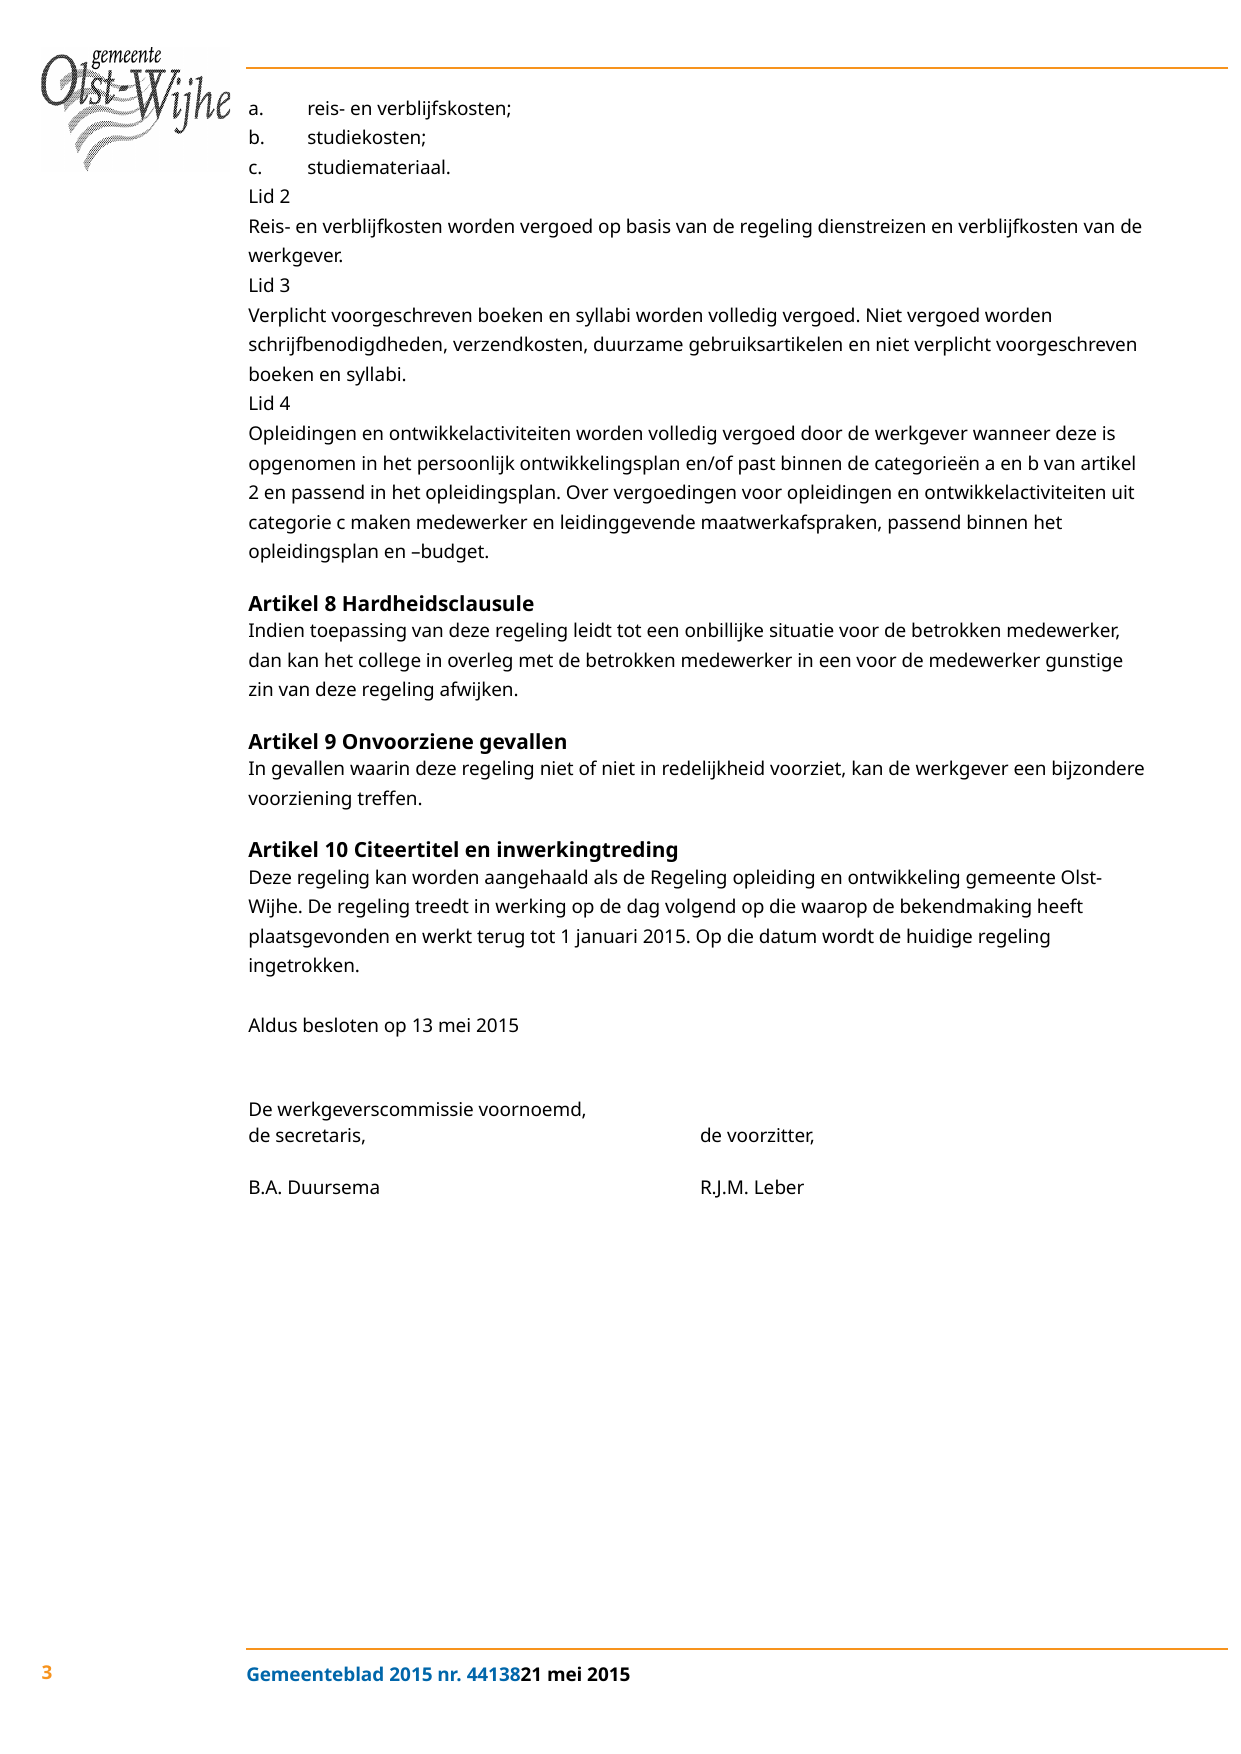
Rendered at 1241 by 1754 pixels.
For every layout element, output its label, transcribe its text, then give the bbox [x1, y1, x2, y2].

table_cell de voorzitter, [700, 1123, 1152, 1148]
text Lid 4 [248, 391, 1152, 416]
text Reis- en verblijfkosten worden vergoed op basis van de regeling dienstreizen en verblijfkosten van de werkgever. [248, 213, 1152, 268]
text Artikel 9 Onvoorziene gevallen [248, 727, 1152, 755]
table_header De werkgeverscommissie voornoemd, [248, 1097, 700, 1122]
table_cell B.A. Duursema [248, 1174, 700, 1199]
table_cell de secretaris, [248, 1123, 700, 1148]
text In gevallen waarin deze regeling niet of niet in redelijkheid voorziet, kan de werkgever een bijzondere voorziening treffen. [248, 755, 1152, 811]
text Aldus besloten op 13 mei 2015 [248, 1012, 1152, 1037]
text Opleidingen en ontwikkelactiviteiten worden volledig vergoed door de werkgever wanneer deze is opgenomen in het persoonlijk ontwikkelingsplan en/of past binnen de categorieën a en b van artikel 2 en passend in het opleidingsplan. Over vergoedingen voor opleidingen en ontwikkelactiviteiten uit categorie c maken medewerker en leidinggevende maatwerkafspraken, passend binnen het opleidingsplan en –budget. [248, 420, 1152, 564]
text Lid 2 [248, 183, 1152, 209]
list studiekosten; [248, 124, 1152, 150]
text Indien toepassing van deze regeling leidt tot een onbillijke situatie voor de betrokken medewerker, dan kan het college in overleg met de betrokken medewerker in een voor de medewerker gunstige zin van deze regeling afwijken. [248, 617, 1152, 702]
list studiemateriaal. [248, 154, 1152, 180]
text Lid 3 [248, 272, 1152, 298]
picture [41, 47, 231, 172]
table_cell R.J.M. Leber [700, 1174, 1152, 1199]
list reis- en verblijfskosten; [248, 95, 1152, 121]
text Artikel 10 Citeertitel en inwerkingtreding [248, 835, 1152, 864]
text Verplicht voorgeschreven boeken en syllabi worden volledig vergoed. Niet vergoed worden schrijfbenodigdheden, verzendkosten, duurzame gebruiksartikelen en niet verplicht voorgeschreven boeken en syllabi. [248, 302, 1152, 387]
table_cell [700, 1148, 1152, 1174]
text Deze regeling kan worden aangehaald als de Regeling opleiding en ontwikkeling gemeente Olst-Wijhe. De regeling treedt in werking op de dag volgend op die waarop de bekendmaking heeft plaatsgevonden en werkt terug tot 1 januari 2015. Op die datum wordt de huidige regeling ingetrokken. [248, 864, 1152, 978]
table_cell [248, 1148, 700, 1174]
text Artikel 8 Hardheidsclausule [248, 589, 1152, 617]
